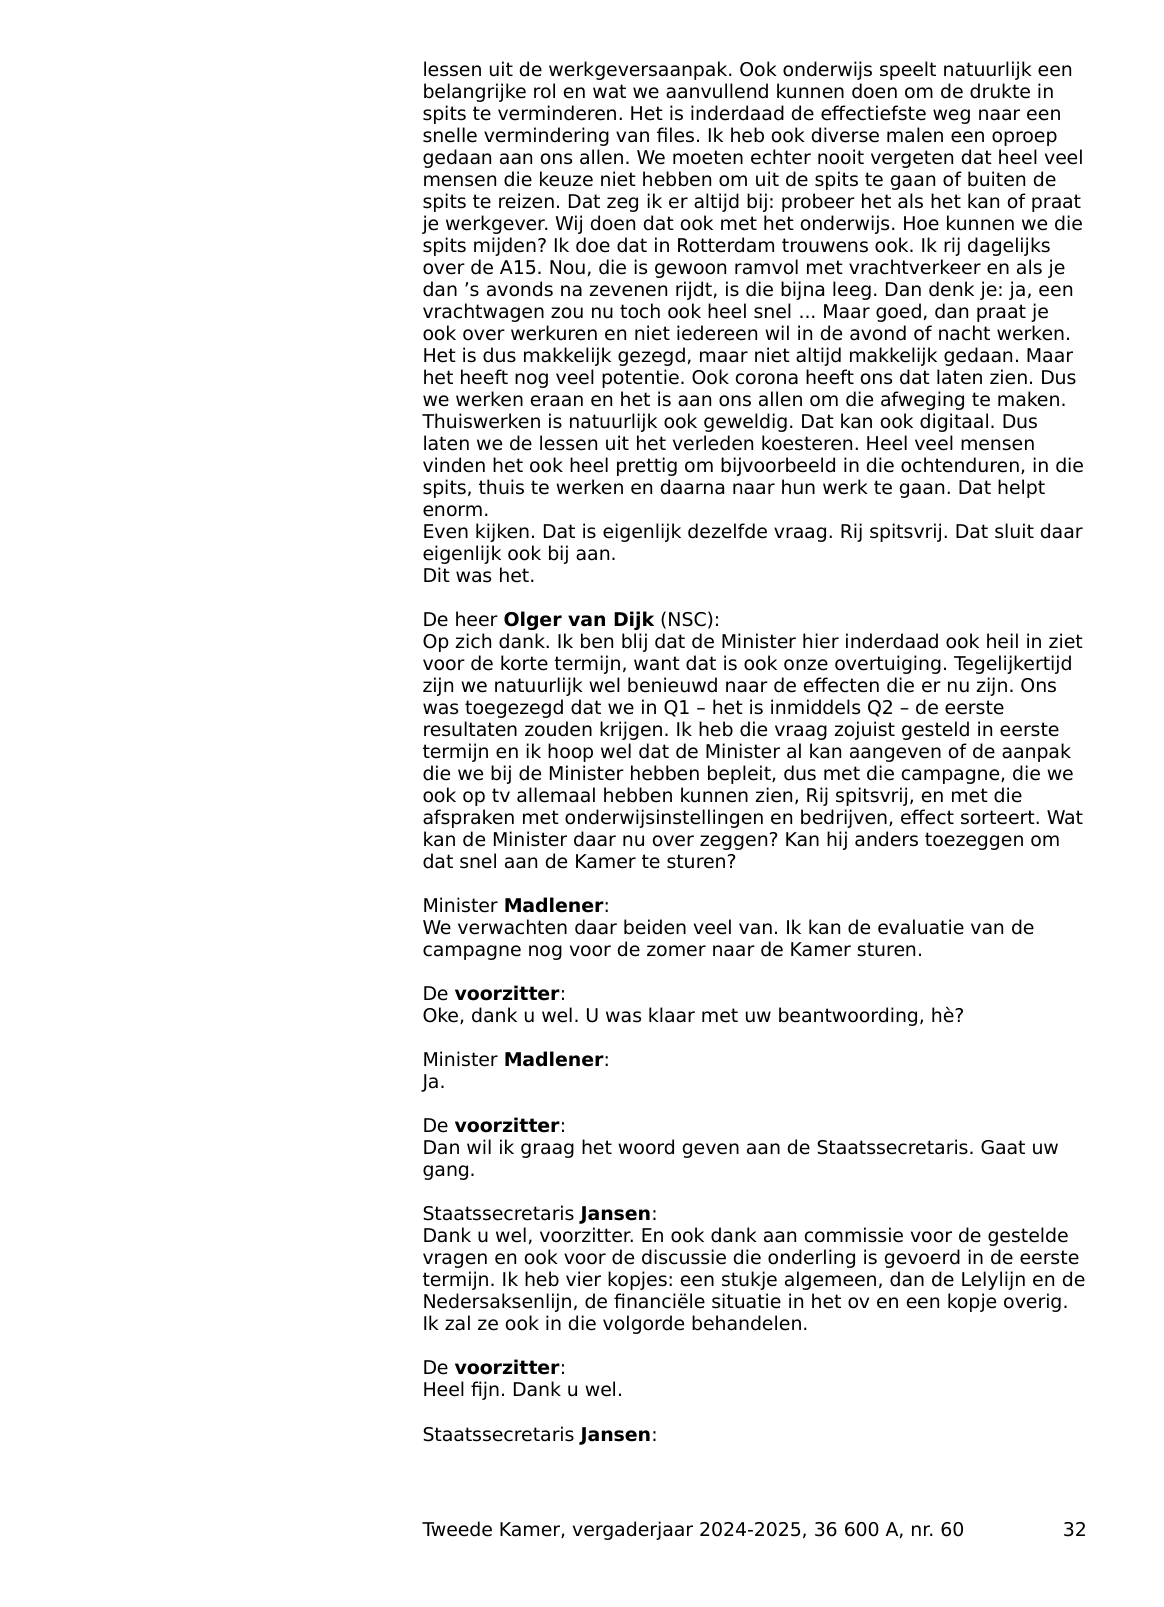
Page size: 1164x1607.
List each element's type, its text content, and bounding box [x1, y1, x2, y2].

text Staatssecretaris Jansen: [422, 1423, 1087, 1445]
text Ja. [422, 1071, 1087, 1093]
text Dank u wel, voorzitter. En ook dank aan commissie voor de gestelde vragen en ook voor de discussie die onderling is gevoerd in de eerste termijn. Ik heb vier kopjes: een stukje algemeen, dan de Lelylijn en de Nedersaksenlijn, de financiële situatie in het ov en een kopje overig. Ik zal ze ook in die volgorde behandelen. [422, 1225, 1087, 1335]
text Staatssecretaris Jansen: [422, 1203, 1087, 1225]
text Minister Madlener: [422, 1049, 1087, 1071]
text De voorzitter: [422, 1115, 1087, 1137]
text Dan wil ik graag het woord geven aan de Staatssecretaris. Gaat uw gang. [422, 1137, 1087, 1181]
text De heer Olger van Dijk (NSC): [422, 609, 1087, 631]
text De voorzitter: [422, 1357, 1087, 1379]
text We verwachten daar beiden veel van. Ik kan de evaluatie van de campagne nog voor de zomer naar de Kamer sturen. [422, 917, 1087, 961]
text Even kijken. Dat is eigenlijk dezelfde vraag. Rij spitsvrij. Dat sluit daar eigenlijk ook bij aan. [422, 521, 1087, 564]
text De voorzitter: [422, 983, 1087, 1005]
text Op zich dank. Ik ben blij dat de Minister hier inderdaad ook heil in ziet voor de korte termijn, want dat is ook onze overtuiging. Tegelijkertijd zijn we natuurlijk wel benieuwd naar de effecten die er nu zijn. Ons was toegezegd dat we in Q1 – het is inmiddels Q2 – de eerste resultaten zouden krijgen. Ik heb die vraag zojuist gesteld in eerste termijn en ik hoop wel dat de Minister al kan aangeven of de aanpak die we bij de Minister hebben bepleit, dus met die campagne, die we ook op tv allemaal hebben kunnen zien, Rij spitsvrij, en met die afspraken met onderwijsinstellingen en bedrijven, effect sorteert. Wat kan de Minister daar nu over zeggen? Kan hij anders toezeggen om dat snel aan de Kamer te sturen? [422, 631, 1087, 872]
text Minister Madlener: [422, 895, 1087, 917]
text Oke, dank u wel. U was klaar met uw beantwoording, hè? [422, 1005, 1087, 1027]
text lessen uit de werkgeversaanpak. Ook onderwijs speelt natuurlijk een belangrijke rol en wat we aanvullend kunnen doen om de drukte in spits te verminderen. Het is inderdaad de effectiefste weg naar een snelle vermindering van files. Ik heb ook diverse malen een oproep gedaan aan ons allen. We moeten echter nooit vergeten dat heel veel mensen die keuze niet hebben om uit de spits te gaan of buiten de spits te reizen. Dat zeg ik er altijd bij: probeer het als het kan of praat je werkgever. Wij doen dat ook met het onderwijs. Hoe kunnen we die spits mijden? Ik doe dat in Rotterdam trouwens ook. Ik rij dagelijks over de A15. Nou, die is gewoon ramvol met vrachtverkeer en als je dan ’s avonds na zevenen rijdt, is die bijna leeg. Dan denk je: ja, een vrachtwagen zou nu toch ook heel snel ... Maar goed, dan praat je ook over werkuren en niet iedereen wil in de avond of nacht werken. Het is dus makkelijk gezegd, maar niet altijd makkelijk gedaan. Maar het heeft nog veel potentie. Ook corona heeft ons dat laten zien. Dus we werken eraan en het is aan ons allen om die afweging te maken. Thuiswerken is natuurlijk ook geweldig. Dat kan ook digitaal. Dus laten we de lessen uit het verleden koesteren. Heel veel mensen vinden het ook heel prettig om bijvoorbeeld in die ochtenduren, in die spits, thuis te werken en daarna naar hun werk te gaan. Dat helpt enorm. [422, 59, 1087, 521]
text Heel fijn. Dank u wel. [422, 1379, 1087, 1401]
text Dit was het. [422, 564, 1087, 587]
